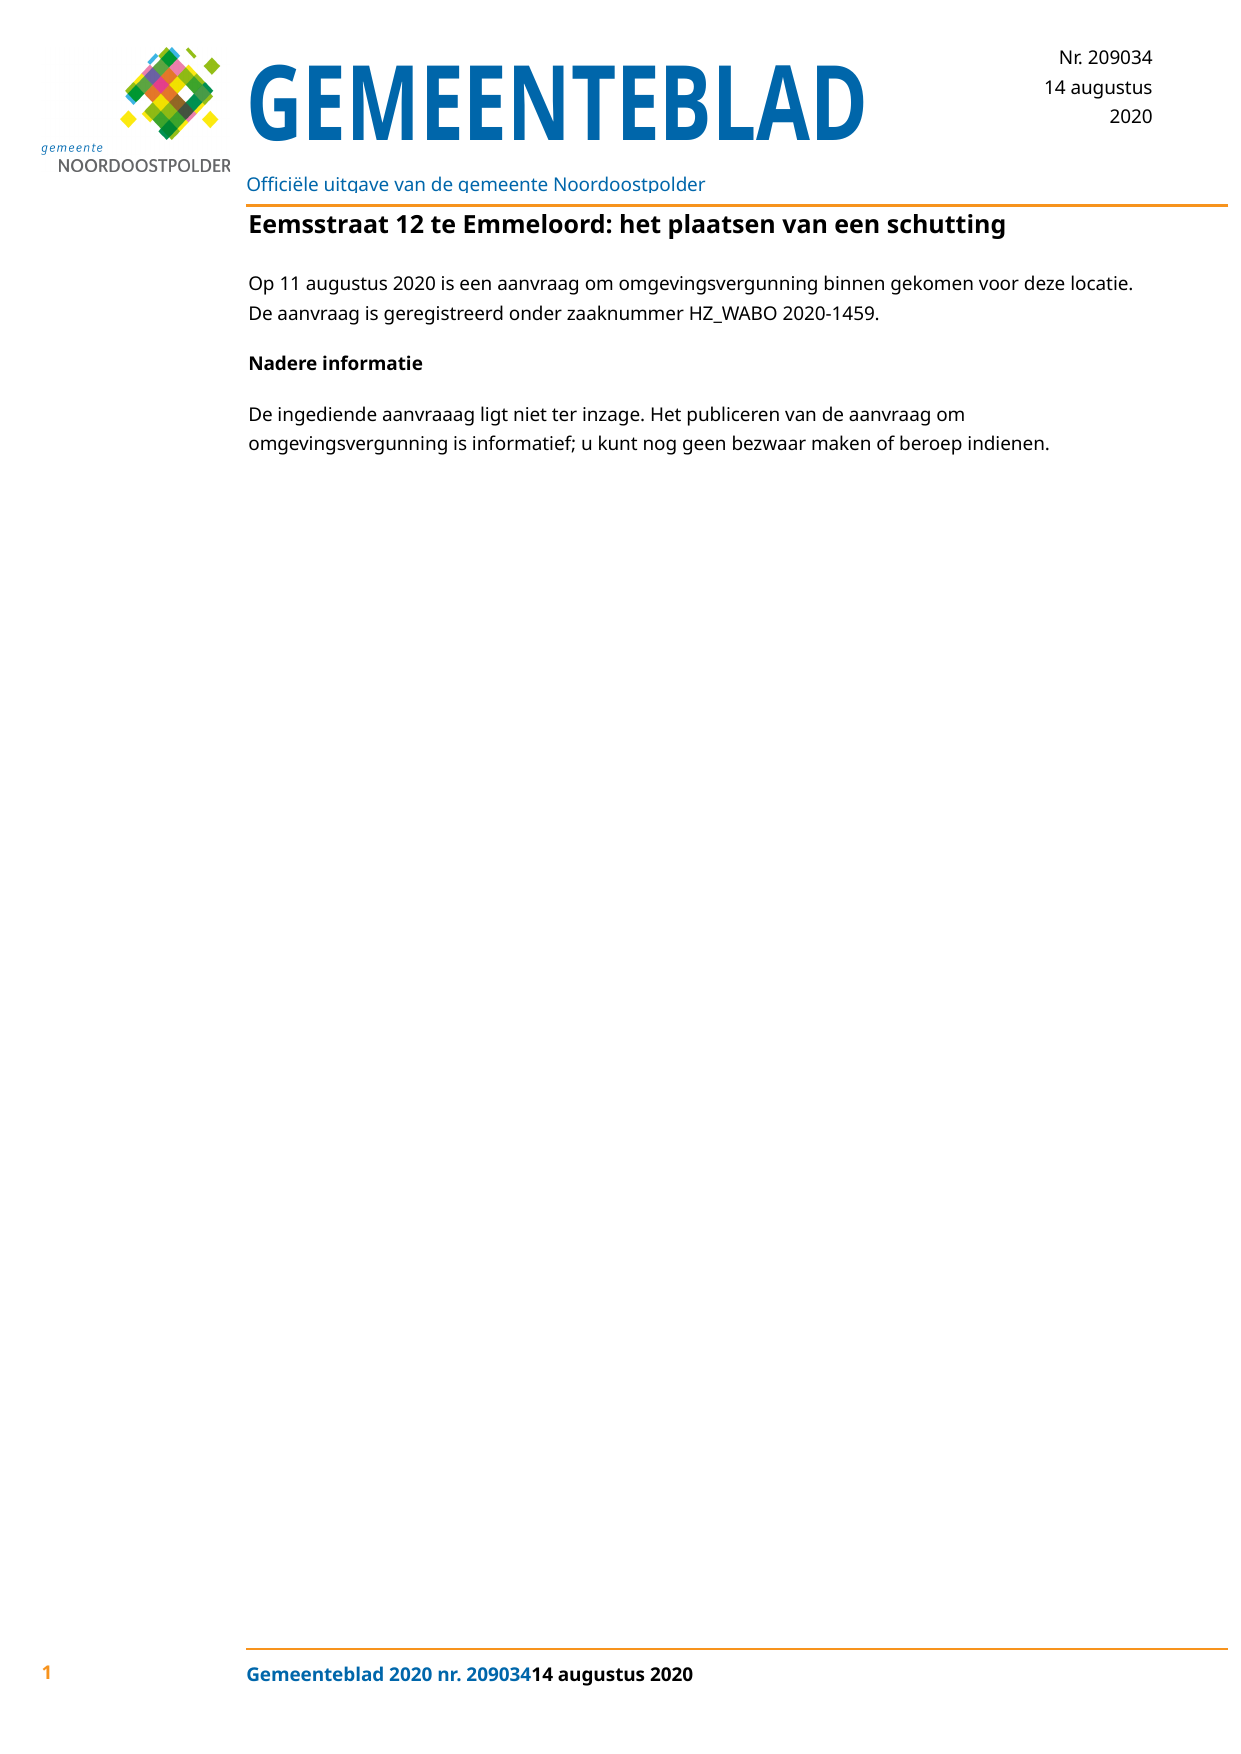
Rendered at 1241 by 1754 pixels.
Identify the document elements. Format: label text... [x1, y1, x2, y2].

text Eemsstraat 12 te Emmeloord: het plaatsen van een schutting [248, 207, 1152, 241]
text Op 11 augustus 2020 is een aanvraag om omgevingsvergunning binnen gekomen voor deze locatie. De aanvraag is geregistreerd onder zaaknummer HZ_WABO 2020-1459. [248, 270, 1152, 326]
text De ingediende aanvraaag ligt niet ter inzage. Het publiceren van de aanvraag om omgevingsvergunning is informatief; u kunt nog geen bezwaar maken of beroep indienen. [248, 401, 1152, 456]
picture [41, 47, 231, 172]
text Nadere informatie [248, 350, 1152, 376]
